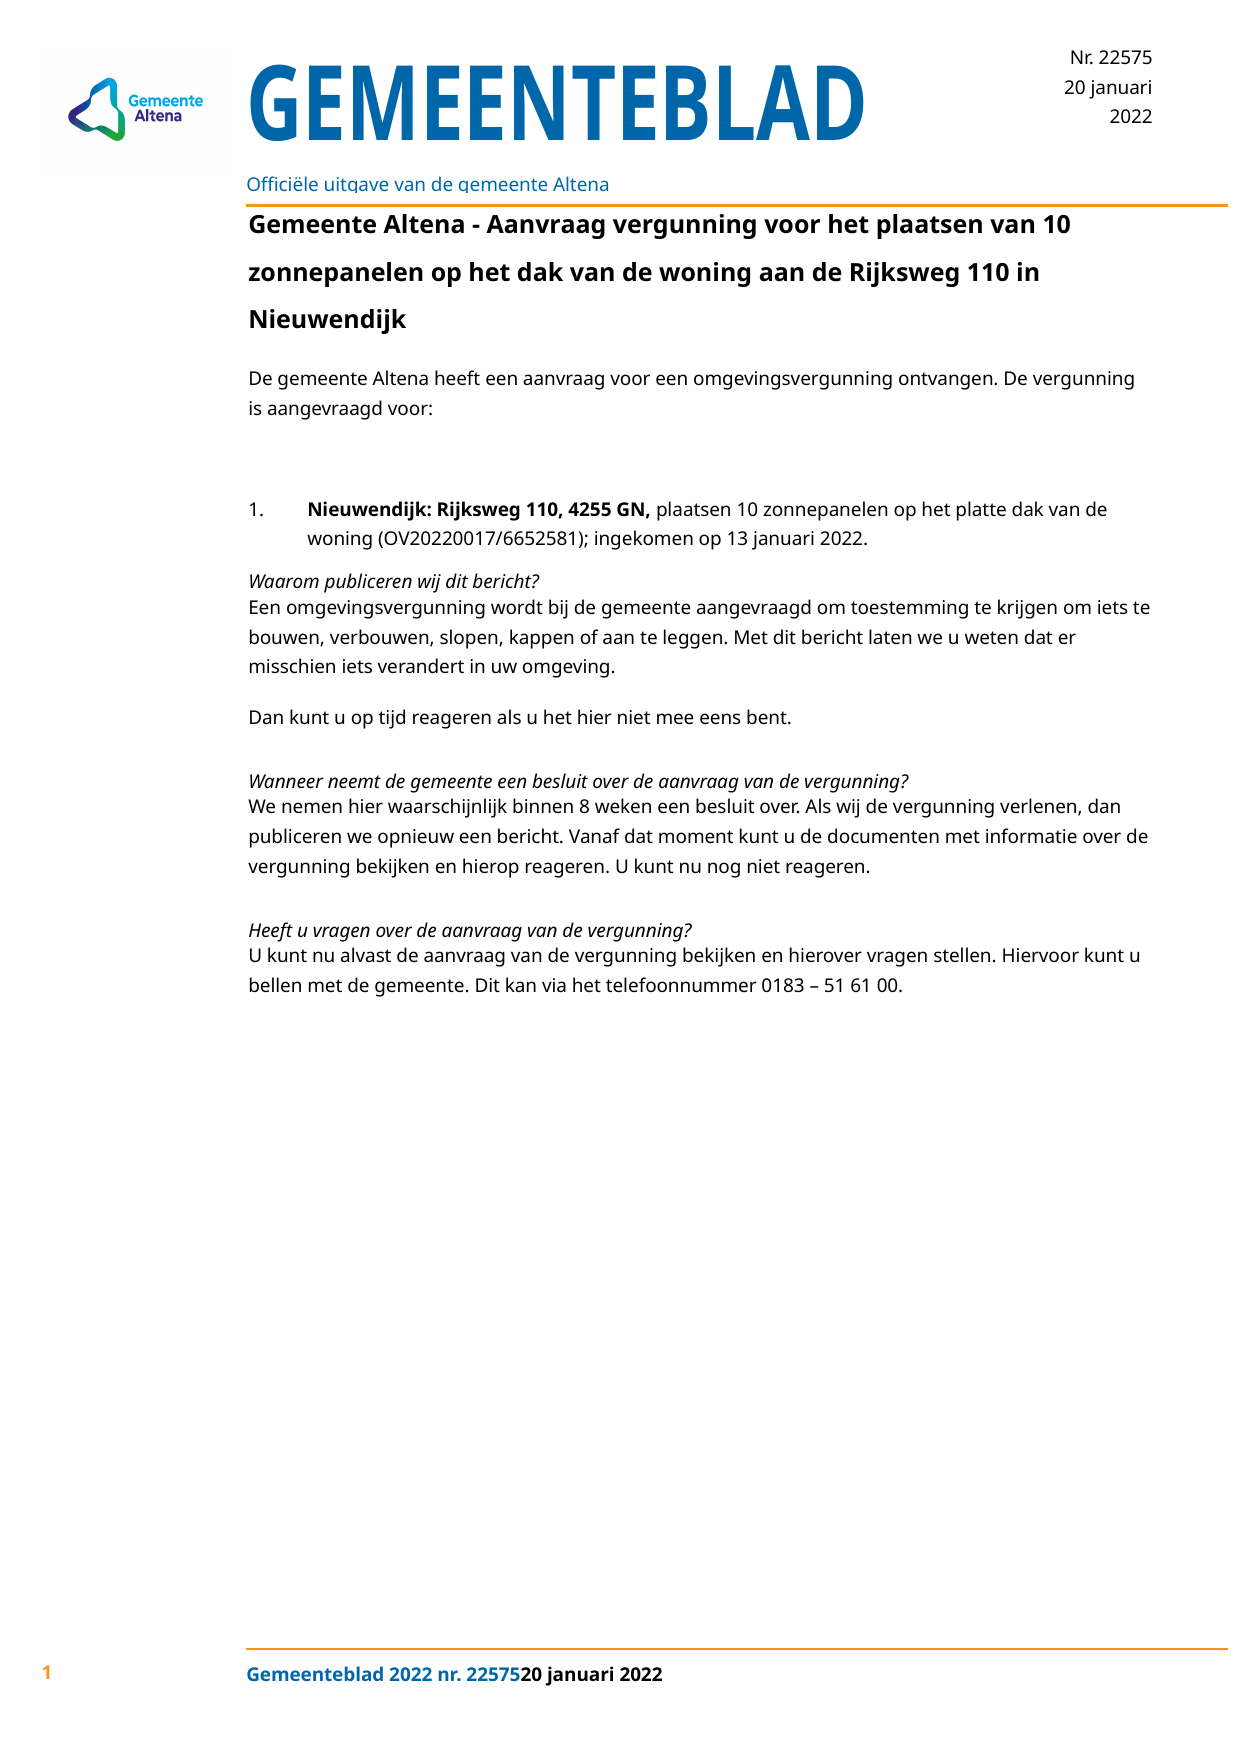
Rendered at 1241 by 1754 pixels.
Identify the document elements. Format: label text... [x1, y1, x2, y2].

text Dan kunt u op tijd reageren als u het hier niet mee eens bent. [248, 704, 1152, 730]
text Heeft u vragen over de aanvraag van de vergunning? [248, 917, 1152, 942]
text Gemeente Altena - Aanvraag vergunning voor het plaatsen van 10 zonnepanelen op het dak van de woning aan de Rijksweg 110 in Nieuwendijk [248, 207, 1152, 336]
text Een omgevingsvergunning wordt bij de gemeente aangevraagd om toestemming te krijgen om iets te bouwen, verbouwen, slopen, kappen of aan te leggen. Met dit bericht laten we u weten dat er misschien iets verandert in uw omgeving. [248, 594, 1152, 679]
text Waarom publiceren wij dit bericht? [248, 569, 1152, 594]
picture [41, 47, 231, 172]
text We nemen hier waarschijnlijk binnen 8 weken een besluit over. Als wij de vergunning verlenen, dan publiceren we opnieuw een bericht. Vanaf dat moment kunt u de documenten met informatie over de vergunning bekijken en hierop reageren. U kunt nu nog niet reageren. [248, 794, 1152, 878]
list Nieuwendijk: Rijksweg 110, 4255 GN, plaatsen 10 zonnepanelen op het platte dak van de woning (OV20220017/6652581); ingekomen op 13 januari 2022. [248, 496, 1152, 551]
text Wanneer neemt de gemeente een besluit over de aanvraag van de vergunning? [248, 768, 1152, 794]
text U kunt nu alvast de aanvraag van de vergunning bekijken en hierover vragen stellen. Hiervoor kunt u bellen met de gemeente. Dit kan via het telefoonnummer 0183 – 51 61 00. [248, 942, 1152, 998]
text De gemeente Altena heeft een aanvraag voor een omgevingsvergunning ontvangen. De vergunning is aangevraagd voor: [248, 366, 1152, 421]
